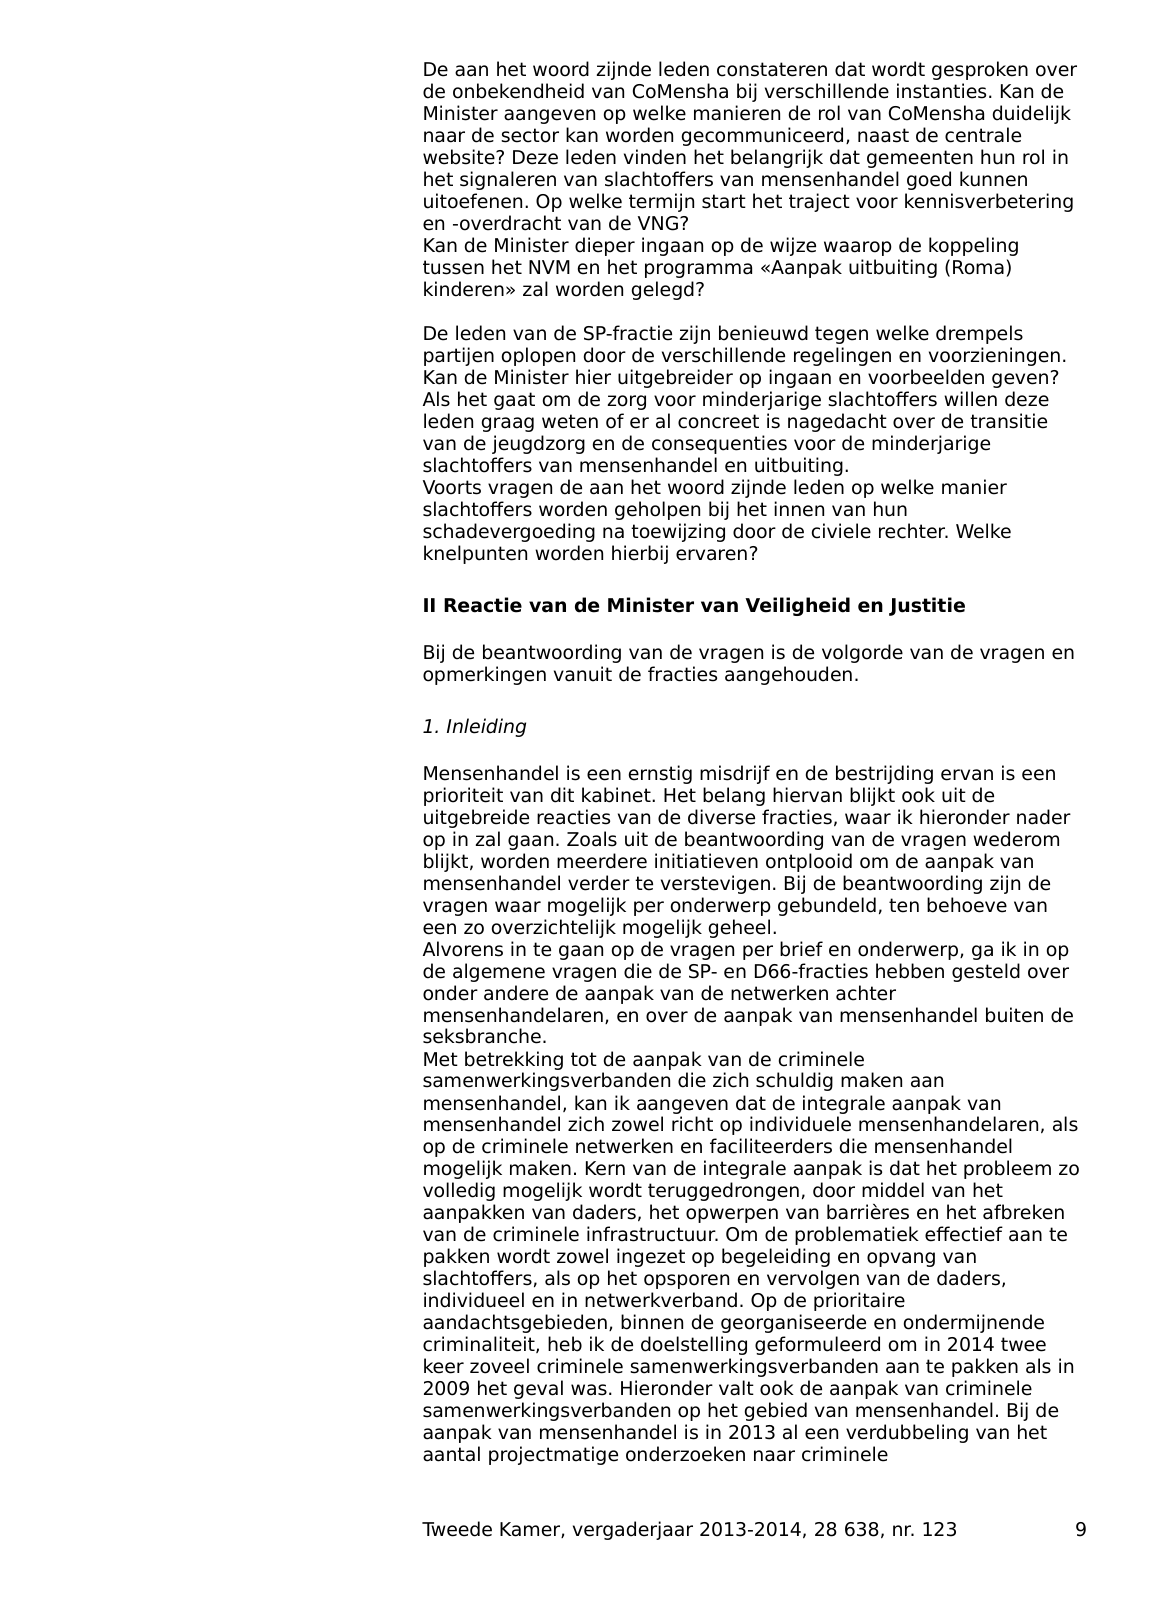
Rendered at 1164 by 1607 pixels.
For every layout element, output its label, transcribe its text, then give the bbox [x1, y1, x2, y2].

text Bij de beantwoording van de vragen is de volgorde van de vragen en opmerkingen vanuit de fracties aangehouden. [422, 642, 1087, 686]
text Alvorens in te gaan op de vragen per brief en onderwerp, ga ik in op de algemene vragen die de SP- en D66-fracties hebben gesteld over onder andere de aanpak van de netwerken achter mensenhandelaren, en over de aanpak van mensenhandel buiten de seksbranche. [422, 938, 1087, 1048]
subtitle II Reactie van de Minister van Veiligheid en Justitie [422, 595, 1087, 617]
subtitle 1. Inleiding [422, 716, 1087, 738]
text Voorts vragen de aan het woord zijnde leden op welke manier slachtoffers worden geholpen bij het innen van hun schadevergoeding na toewijzing door de civiele rechter. Welke knelpunten worden hierbij ervaren? [422, 477, 1087, 565]
text Met betrekking tot de aanpak van de criminele samenwerkingsverbanden die zich schuldig maken aan mensenhandel, kan ik aangeven dat de integrale aanpak van mensenhandel zich zowel richt op individuele mensenhandelaren, als op de criminele netwerken en faciliteerders die mensenhandel mogelijk maken. Kern van de integrale aanpak is dat het probleem zo volledig mogelijk wordt teruggedrongen, door middel van het aanpakken van daders, het opwerpen van barrières en het afbreken van de criminele infrastructuur. Om de problematiek effectief aan te pakken wordt zowel ingezet op begeleiding en opvang van slachtoffers, als op het opsporen en vervolgen van de daders, individueel en in netwerkverband. Op de prioritaire aandachtsgebieden, binnen de georganiseerde en ondermijnende criminaliteit, heb ik de doelstelling geformuleerd om in 2014 twee keer zoveel criminele samenwerkingsverbanden aan te pakken als in 2009 het geval was. Hieronder valt ook de aanpak van criminele samenwerkingsverbanden op het gebied van mensenhandel. Bij de aanpak van mensenhandel is in 2013 al een verdubbeling van het aantal projectmatige onderzoeken naar criminele [422, 1048, 1087, 1466]
text De aan het woord zijnde leden constateren dat wordt gesproken over de onbekendheid van CoMensha bij verschillende instanties. Kan de Minister aangeven op welke manieren de rol van CoMensha duidelijk naar de sector kan worden gecommuniceerd, naast de centrale website? Deze leden vinden het belangrijk dat gemeenten hun rol in het signaleren van slachtoffers van mensenhandel goed kunnen uitoefenen. Op welke termijn start het traject voor kennisverbetering en -overdracht van de VNG? [422, 59, 1087, 235]
text Kan de Minister dieper ingaan op de wijze waarop de koppeling tussen het NVM en het programma «Aanpak uitbuiting (Roma) kinderen» zal worden gelegd? [422, 235, 1087, 301]
text Mensenhandel is een ernstig misdrijf en de bestrijding ervan is een prioriteit van dit kabinet. Het belang hiervan blijkt ook uit de uitgebreide reacties van de diverse fracties, waar ik hieronder nader op in zal gaan. Zoals uit de beantwoording van de vragen wederom blijkt, worden meerdere initiatieven ontplooid om de aanpak van mensenhandel verder te verstevigen. Bij de beantwoording zijn de vragen waar mogelijk per onderwerp gebundeld, ten behoeve van een zo overzichtelijk mogelijk geheel. [422, 763, 1087, 938]
text De leden van de SP-fractie zijn benieuwd tegen welke drempels partijen oplopen door de verschillende regelingen en voorzieningen. Kan de Minister hier uitgebreider op ingaan en voorbeelden geven? [422, 323, 1087, 389]
text Als het gaat om de zorg voor minderjarige slachtoffers willen deze leden graag weten of er al concreet is nagedacht over de transitie van de jeugdzorg en de consequenties voor de minderjarige slachtoffers van mensenhandel en uitbuiting. [422, 389, 1087, 477]
